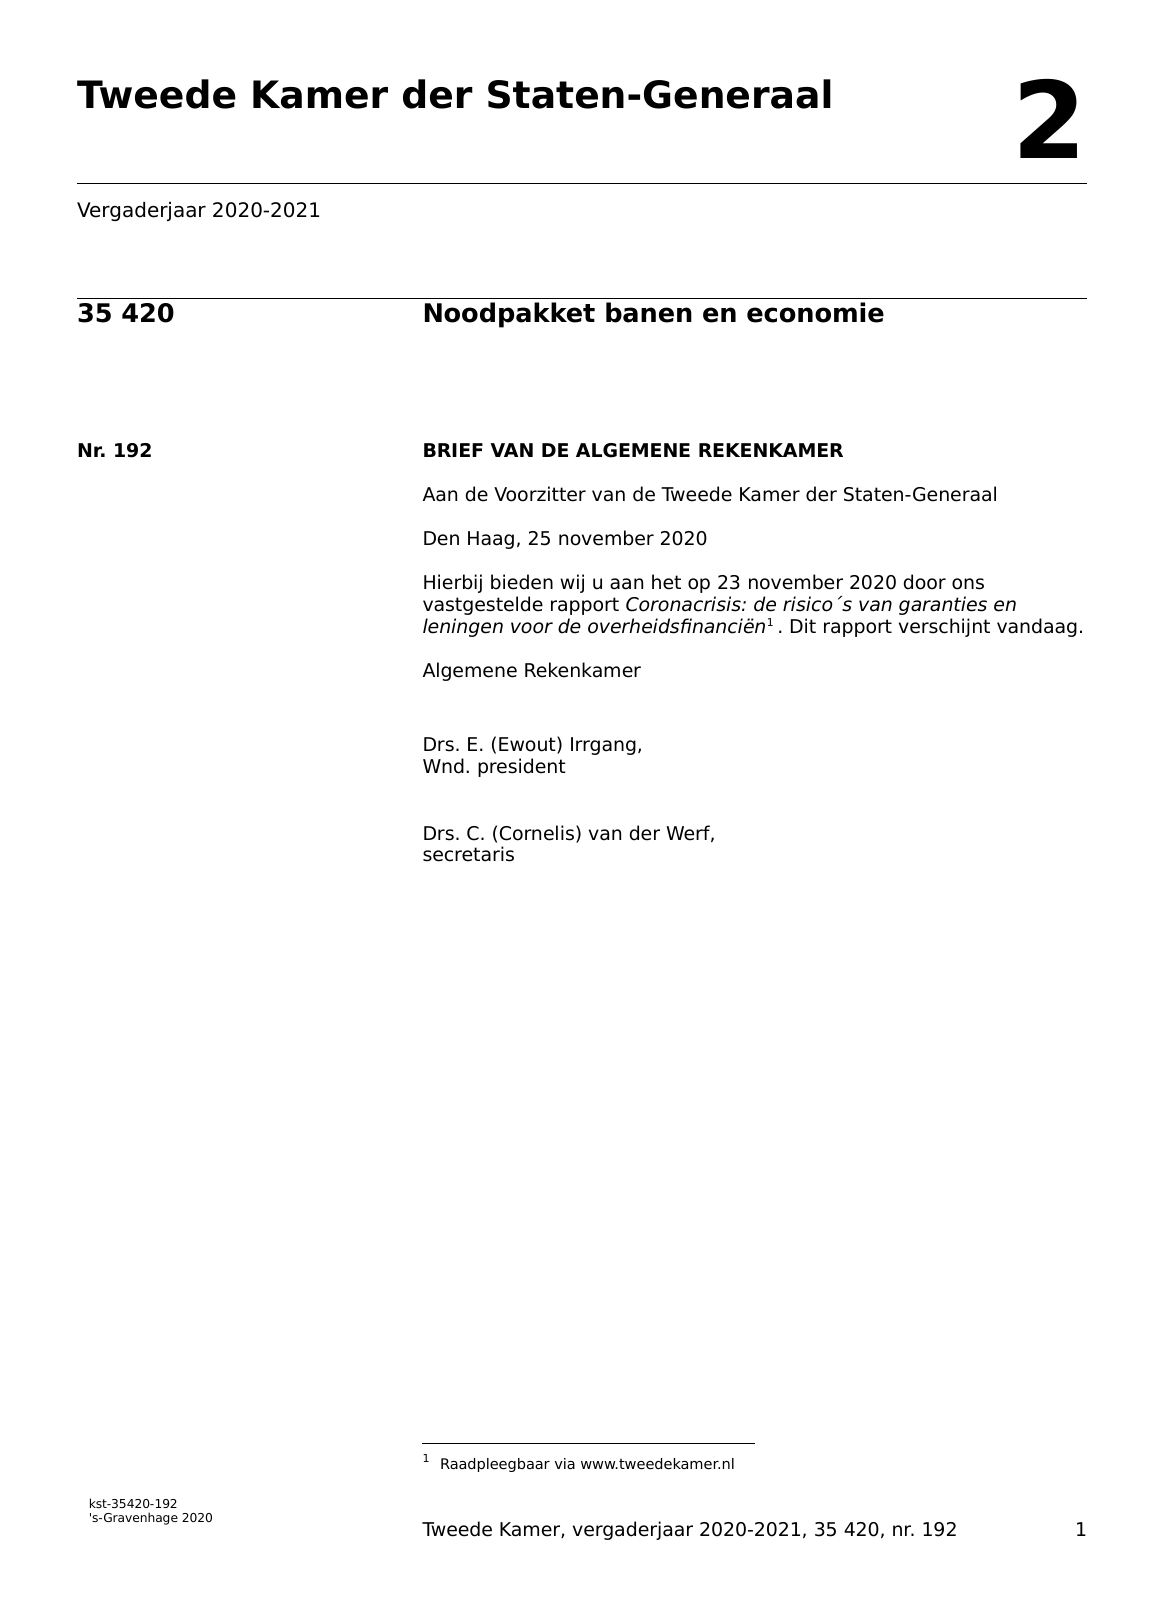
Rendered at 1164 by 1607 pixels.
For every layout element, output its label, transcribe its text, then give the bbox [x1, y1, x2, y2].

subtitle 35 420 Noodpakket banen en economie [77, 299, 1087, 329]
table_cell Vergaderjaar 2020-2021 [77, 184, 1087, 298]
text Aan de Voorzitter van de Tweede Kamer der Staten-Generaal [422, 484, 1087, 506]
text Den Haag, 25 november 2020 [422, 528, 1087, 550]
table_header Tweede Kamer der Staten-Generaal [77, 59, 886, 183]
text kst-35420-192 [88, 1497, 323, 1511]
text Drs. C. (Cornelis) van der Werf, secretaris [422, 800, 1087, 866]
table_header 2 [886, 59, 1087, 183]
text Algemene Rekenkamer [422, 660, 1087, 682]
text Hierbij bieden wij u aan het op 23 november 2020 door ons vastgestelde rapport Coronacrisis: de risico´s van garanties en leningen voor de overheidsfinanciën. Dit rapport verschijnt vandaag. [422, 572, 1087, 638]
subtitle Nr. 192 BRIEF VAN DE ALGEMENE REKENKAMER [77, 440, 1087, 462]
text Raadpleegbaar via www.tweedekamer.nl [422, 1452, 1087, 1474]
text Drs. E. (Ewout) Irrgang, Wnd. president [422, 712, 1087, 778]
text 's-Gravenhage 2020 [88, 1511, 323, 1525]
